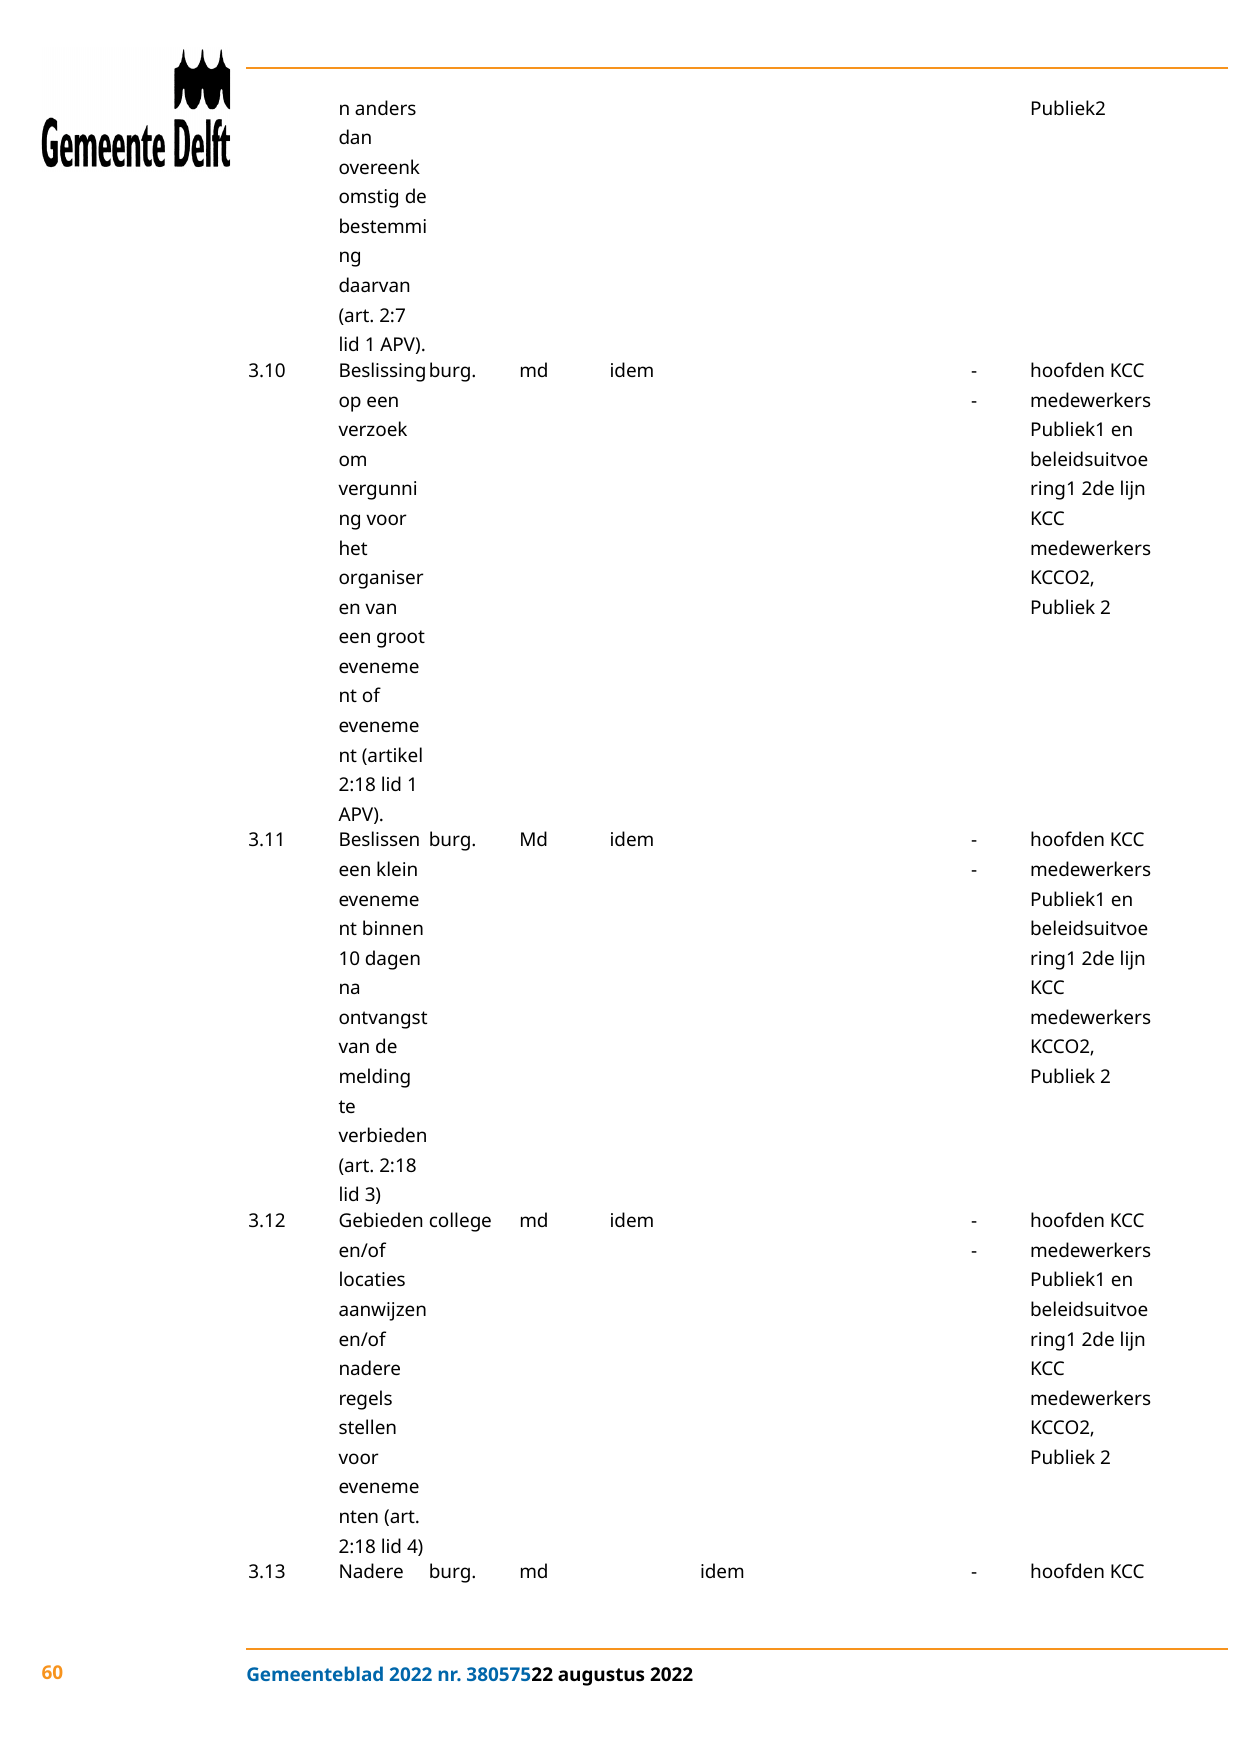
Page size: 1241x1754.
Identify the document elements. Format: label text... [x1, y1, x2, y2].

table_cell Gebieden en/of locaties aanwijzen en/of nadere regels stellen voor evenementen (art. 2:18 lid 4) [338, 1208, 429, 1558]
table_cell idem [609, 827, 790, 1207]
table_cell md [519, 1559, 700, 1584]
table_cell idem [609, 1208, 790, 1558]
table_cell 3.12 [248, 1208, 338, 1558]
table_cell [609, 95, 790, 357]
table_cell [790, 1559, 971, 1584]
table_cell Nadere [338, 1559, 429, 1584]
table_cell 3.13 [248, 1559, 338, 1584]
table_cell md [519, 357, 609, 827]
table_cell [790, 1208, 971, 1558]
table_cell Beslissing op een verzoek om vergunning voor het organiseren van een groot evenement of evenement (artikel 2:18 lid 1 APV). [338, 357, 429, 827]
table_cell burg. [429, 827, 519, 1207]
table_cell 3.10 [248, 357, 338, 827]
table_cell [429, 95, 519, 357]
table_cell idem [609, 357, 790, 827]
table_cell hoofden KCC medewerkers Publiek1 en beleidsuitvoering1 2de lijn KCC medewerkers KCCO2, Publiek 2 [971, 827, 1152, 1207]
table_cell burg. [429, 1559, 519, 1584]
table_cell [790, 827, 971, 1207]
table_cell [248, 95, 338, 357]
table_cell [790, 95, 971, 357]
table_cell hoofden KCC [971, 1559, 1152, 1584]
table_cell 3.11 [248, 827, 338, 1207]
table_cell md [519, 1208, 609, 1558]
table_cell idem [700, 1559, 790, 1584]
table_cell hoofden KCC medewerkers Publiek1 en beleidsuitvoering1 2de lijn KCC medewerkers KCCO2, Publiek 2 [971, 357, 1152, 827]
table_cell college [429, 1208, 519, 1558]
table_cell n anders dan overeenkomstig de bestemming daarvan (art. 2:7 lid 1 APV). [338, 95, 429, 357]
picture [41, 47, 231, 172]
table_cell Beslissen een klein evenement binnen 10 dagen na ontvangst van de melding te verbieden (art. 2:18 lid 3) [338, 827, 429, 1207]
table_cell [790, 357, 971, 827]
table_cell [519, 95, 609, 357]
table_cell burg. [429, 357, 519, 827]
table_cell hoofden KCC medewerkers Publiek1 en beleidsuitvoering1 2de lijn KCC medewerkers KCCO2, Publiek 2 [971, 1208, 1152, 1558]
table_cell Publiek2 [971, 95, 1152, 357]
table_cell Md [519, 827, 609, 1207]
